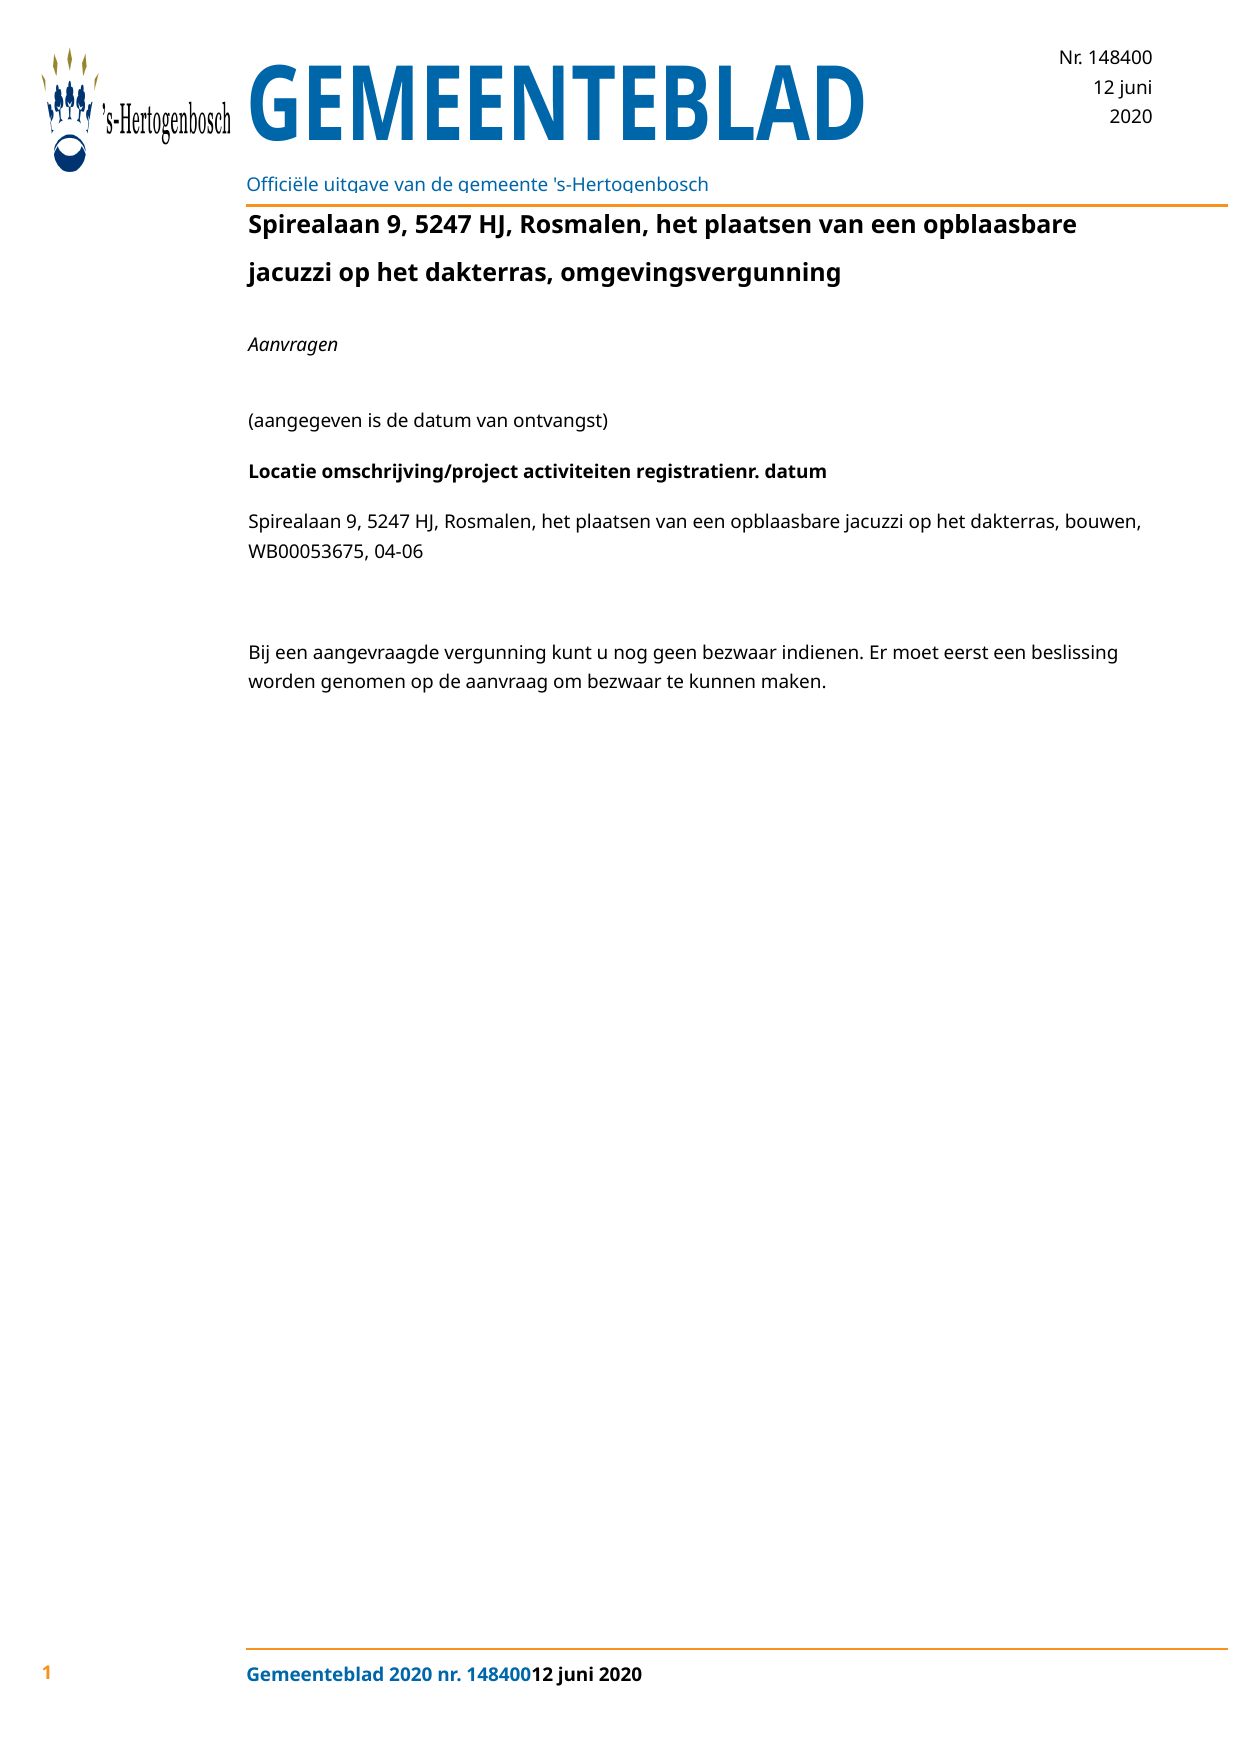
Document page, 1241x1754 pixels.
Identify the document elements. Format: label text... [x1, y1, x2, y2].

text Spirealaan 9, 5247 HJ, Rosmalen, het plaatsen van een opblaasbare jacuzzi op het dakterras, omgevingsvergunning [248, 207, 1152, 288]
picture [41, 47, 231, 172]
text (aangegeven is de datum van ontvangst) [248, 408, 1152, 433]
text Spirealaan 9, 5247 HJ, Rosmalen, het plaatsen van een opblaasbare jacuzzi op het dakterras, bouwen, WB00053675, 04-06 [248, 508, 1152, 564]
text Aanvragen [248, 331, 1152, 357]
text Bij een aangevraagde vergunning kunt u nog geen bezwaar indienen. Er moet eerst een beslissing worden genomen op de aanvraag om bezwaar te kunnen maken. [248, 639, 1152, 694]
text Locatie omschrijving/project activiteiten registratienr. datum [248, 458, 1152, 484]
